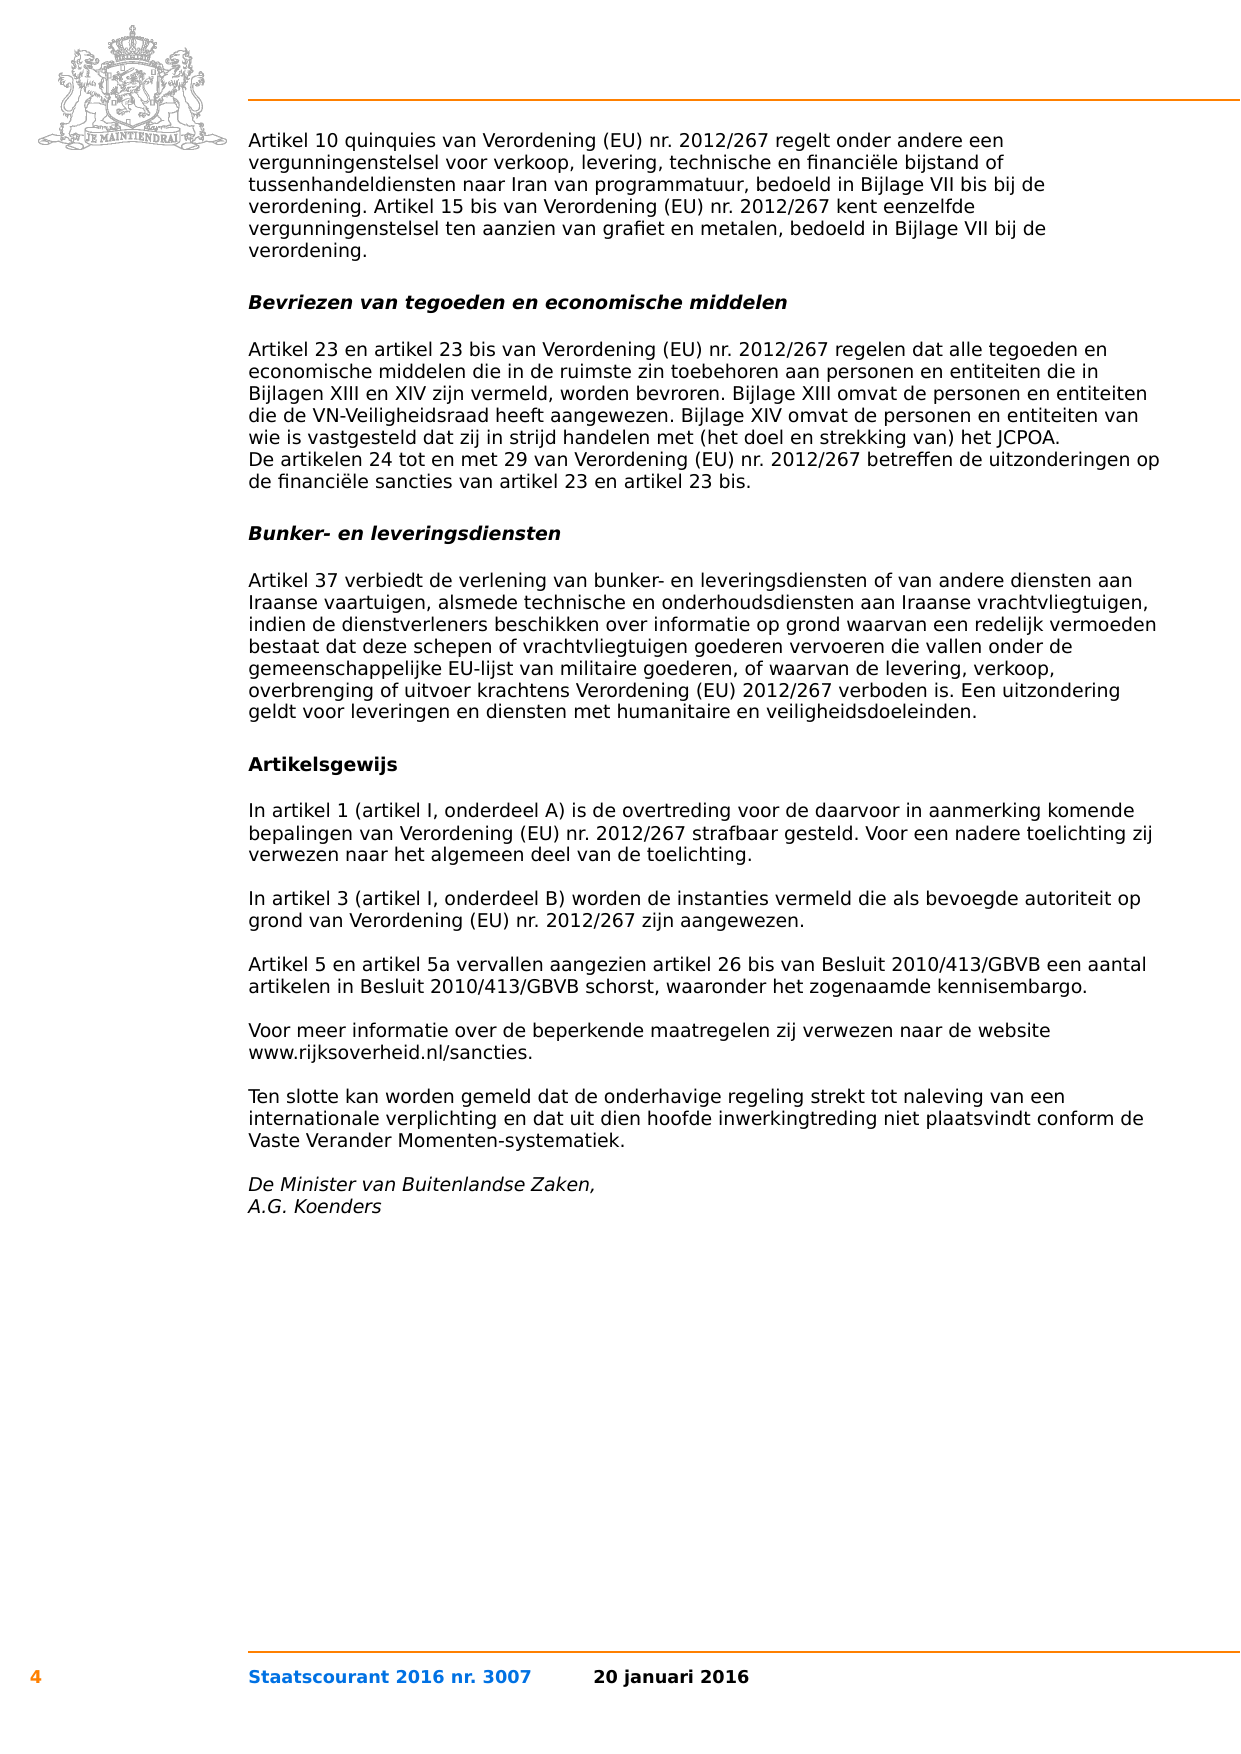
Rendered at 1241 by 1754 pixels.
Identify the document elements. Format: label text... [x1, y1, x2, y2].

subtitle Bunker- en leveringsdiensten [248, 523, 1163, 544]
text Artikel 5 en artikel 5a vervallen aangezien artikel 26 bis van Besluit 2010/413/GBVB een aantal artikelen in Besluit 2010/413/GBVB schorst, waaronder het zogenaamde kennisembargo. [248, 954, 1163, 998]
subtitle Artikelsgewijs [248, 753, 1163, 775]
text Voor meer informatie over de beperkende maatregelen zij verwezen naar de website [248, 1020, 1163, 1042]
text Artikel 37 verbiedt de verlening van bunker- en leveringsdiensten of van andere diensten aan Iraanse vaartuigen, alsmede technische en onderhoudsdiensten aan Iraanse vrachtvliegtuigen, indien de dienstverleners beschikken over informatie op grond waarvan een redelijk vermoeden bestaat dat deze schepen of vrachtvliegtuigen goederen vervoeren die vallen onder de gemeenschappelijke EU-lijst van militaire goederen, of waarvan de levering, verkoop, overbrenging of uitvoer krachtens Verordening (EU) 2012/267 verboden is. Een uitzondering geldt voor leveringen en diensten met humanitaire en veiligheidsdoeleinden. [248, 569, 1163, 723]
text Artikel 23 en artikel 23 bis van Verordening (EU) nr. 2012/267 regelen dat alle tegoeden en economische middelen die in de ruimste zin toebehoren aan personen en entiteiten die in Bijlagen XIII en XIV zijn vermeld, worden bevroren. Bijlage XIII omvat de personen en entiteiten die de VN-Veiligheidsraad heeft aangewezen. Bijlage XIV omvat de personen en entiteiten van wie is vastgesteld dat zij in strijd handelen met (het doel en strekking van) het JCPOA. [248, 339, 1163, 449]
subtitle Bevriezen van tegoeden en economische middelen [248, 292, 1163, 314]
text In artikel 3 (artikel I, onderdeel B) worden de instanties vermeld die als bevoegde autoriteit op grond van Verordening (EU) nr. 2012/267 zijn aangewezen. [248, 888, 1163, 932]
text In artikel 1 (artikel I, onderdeel A) is de overtreding voor de daarvoor in aanmerking komende bepalingen van Verordening (EU) nr. 2012/267 strafbaar gesteld. Voor een nadere toelichting zij verwezen naar het algemeen deel van de toelichting. [248, 800, 1163, 866]
text www.rijksoverheid.nl/sancties. [248, 1042, 1163, 1064]
text De artikelen 24 tot en met 29 van Verordening (EU) nr. 2012/267 betreffen de uitzonderingen op de financiële sancties van artikel 23 en artikel 23 bis. [248, 449, 1163, 493]
picture [38, 25, 227, 150]
text Ten slotte kan worden gemeld dat de onderhavige regeling strekt tot naleving van een internationale verplichting en dat uit dien hoofde inwerkingtreding niet plaatsvindt conform de Vaste Verander Momenten-systematiek. [248, 1086, 1163, 1152]
text Artikel 10 quinquies van Verordening (EU) nr. 2012/267 regelt onder andere een vergunningenstelsel voor verkoop, levering, technische en financiële bijstand of tussenhandeldiensten naar Iran van programmatuur, bedoeld in Bijlage VII bis bij de verordening. Artikel 15 bis van Verordening (EU) nr. 2012/267 kent eenzelfde vergunningenstelsel ten aanzien van grafiet en metalen, bedoeld in Bijlage VII bij de verordening. [248, 130, 1163, 262]
text De Minister van Buitenlandse Zaken, A.G. Koenders [248, 1173, 1163, 1217]
